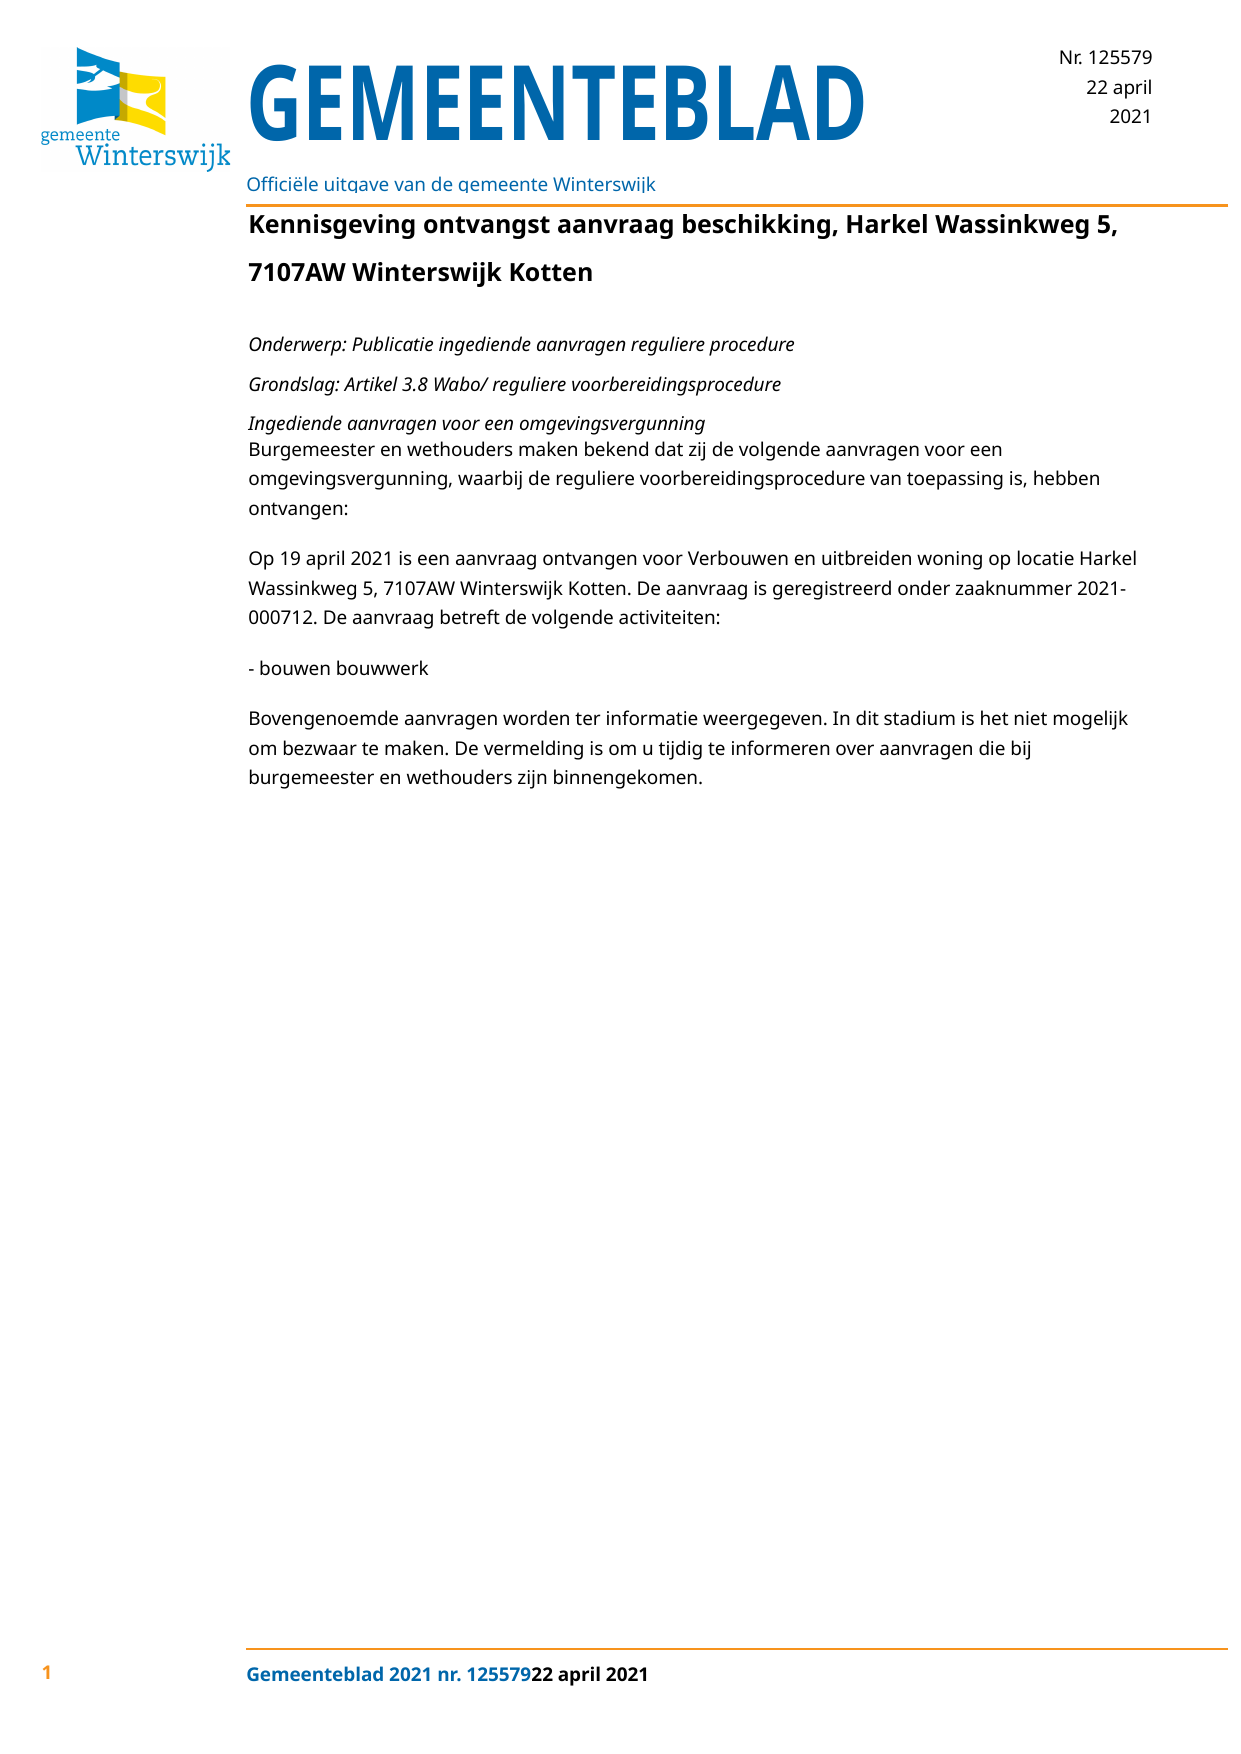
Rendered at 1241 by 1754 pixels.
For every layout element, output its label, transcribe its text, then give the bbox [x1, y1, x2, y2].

text - bouwen bouwwerk [248, 655, 1152, 681]
text Kennisgeving ontvangst aanvraag beschikking, Harkel Wassinkweg 5, 7107AW Winterswijk Kotten [248, 207, 1152, 288]
text Onderwerp: Publicatie ingediende aanvragen reguliere procedure [248, 331, 1152, 357]
picture [41, 47, 231, 172]
text Burgemeester en wethouders maken bekend dat zij de volgende aanvragen voor een omgevingsvergunning, waarbij de reguliere voorbereidingsprocedure van toepassing is, hebben ontvangen: [248, 436, 1152, 521]
text Ingediende aanvragen voor een omgevingsvergunning [248, 410, 1152, 436]
text Op 19 april 2021 is een aanvraag ontvangen voor Verbouwen en uitbreiden woning op locatie Harkel Wassinkweg 5, 7107AW Winterswijk Kotten. De aanvraag is geregistreerd onder zaaknummer 2021-000712. De aanvraag betreft de volgende activiteiten: [248, 545, 1152, 630]
text Grondslag: Artikel 3.8 Wabo/ reguliere voorbereidingsprocedure [248, 371, 1152, 396]
picture [225, 153, 231, 162]
text Bovengenoemde aanvragen worden ter informatie weergegeven. In dit stadium is het niet mogelijk om bezwaar te maken. De vermelding is om u tijdig te informeren over aanvragen die bij burgemeester en wethouders zijn binnengekomen. [248, 705, 1152, 790]
